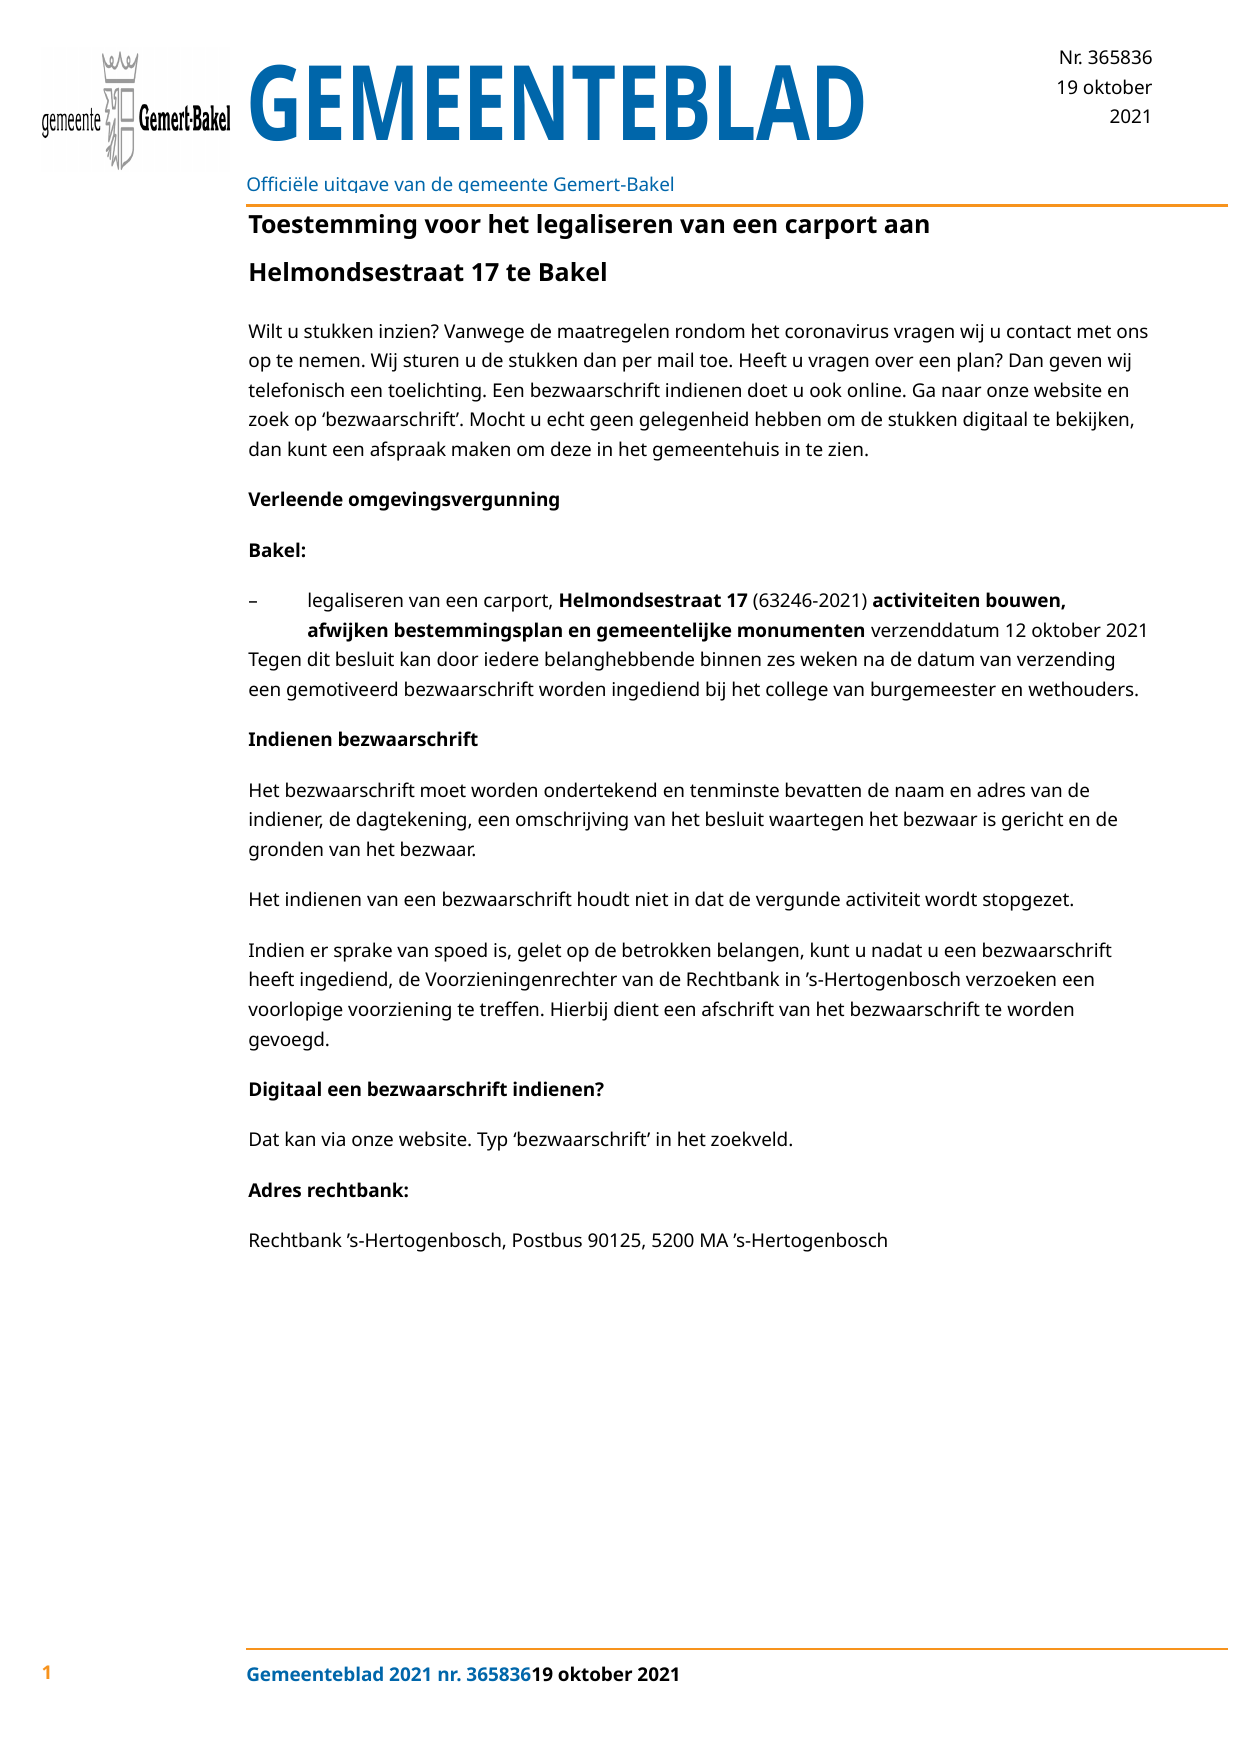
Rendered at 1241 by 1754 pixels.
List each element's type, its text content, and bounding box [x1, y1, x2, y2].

text Adres rechtbank: [248, 1177, 1152, 1203]
text Tegen dit besluit kan door iedere belanghebbende binnen zes weken na de datum van verzending een gemotiveerd bezwaarschrift worden ingediend bij het college van burgemeester en wethouders. [248, 647, 1152, 702]
list legaliseren van een carport, Helmondsestraat 17 (63246-2021) activiteiten bouwen, afwijken bestemmingsplan en gemeentelijke monumenten verzenddatum 12 oktober 2021 [248, 587, 1152, 643]
text Rechtbank ’s-Hertogenbosch, Postbus 90125, 5200 MA ’s-Hertogenbosch [248, 1227, 1152, 1253]
text Indienen bezwaarschrift [248, 727, 1152, 752]
text Toestemming voor het legaliseren van een carport aan Helmondsestraat 17 te Bakel [248, 207, 1152, 288]
text Het indienen van een bezwaarschrift houdt niet in dat de vergunde activiteit wordt stopgezet. [248, 887, 1152, 912]
picture [41, 47, 231, 172]
text Indien er sprake van spoed is, gelet op de betrokken belangen, kunt u nadat u een bezwaarschrift heeft ingediend, de Voorzieningenrechter van de Rechtbank in ’s-Hertogenbosch verzoeken een voorlopige voorziening te treffen. Hierbij dient een afschrift van het bezwaarschrift te worden gevoegd. [248, 937, 1152, 1052]
text Wilt u stukken inzien? Vanwege de maatregelen rondom het coronavirus vragen wij u contact met ons op te nemen. Wij sturen u de stukken dan per mail toe. Heeft u vragen over een plan? Dan geven wij telefonisch een toelichting. Een bezwaarschrift indienen doet u ook online. Ga naar onze website en zoek op ‘bezwaarschrift’. Mocht u echt geen gelegenheid hebben om de stukken digitaal te bekijken, dan kunt een afspraak maken om deze in het gemeentehuis in te zien. [248, 318, 1152, 462]
text Verleende omgevingsvergunning [248, 487, 1152, 512]
text Het bezwaarschrift moet worden ondertekend en tenminste bevatten de naam en adres van de indiener, de dagtekening, een omschrijving van het besluit waartegen het bezwaar is gericht en de gronden van het bezwaar. [248, 777, 1152, 862]
text Digitaal een bezwaarschrift indienen? [248, 1076, 1152, 1102]
text Dat kan via onze website. Typ ‘bezwaarschrift’ in het zoekveld. [248, 1127, 1152, 1152]
text Bakel: [248, 537, 1152, 563]
